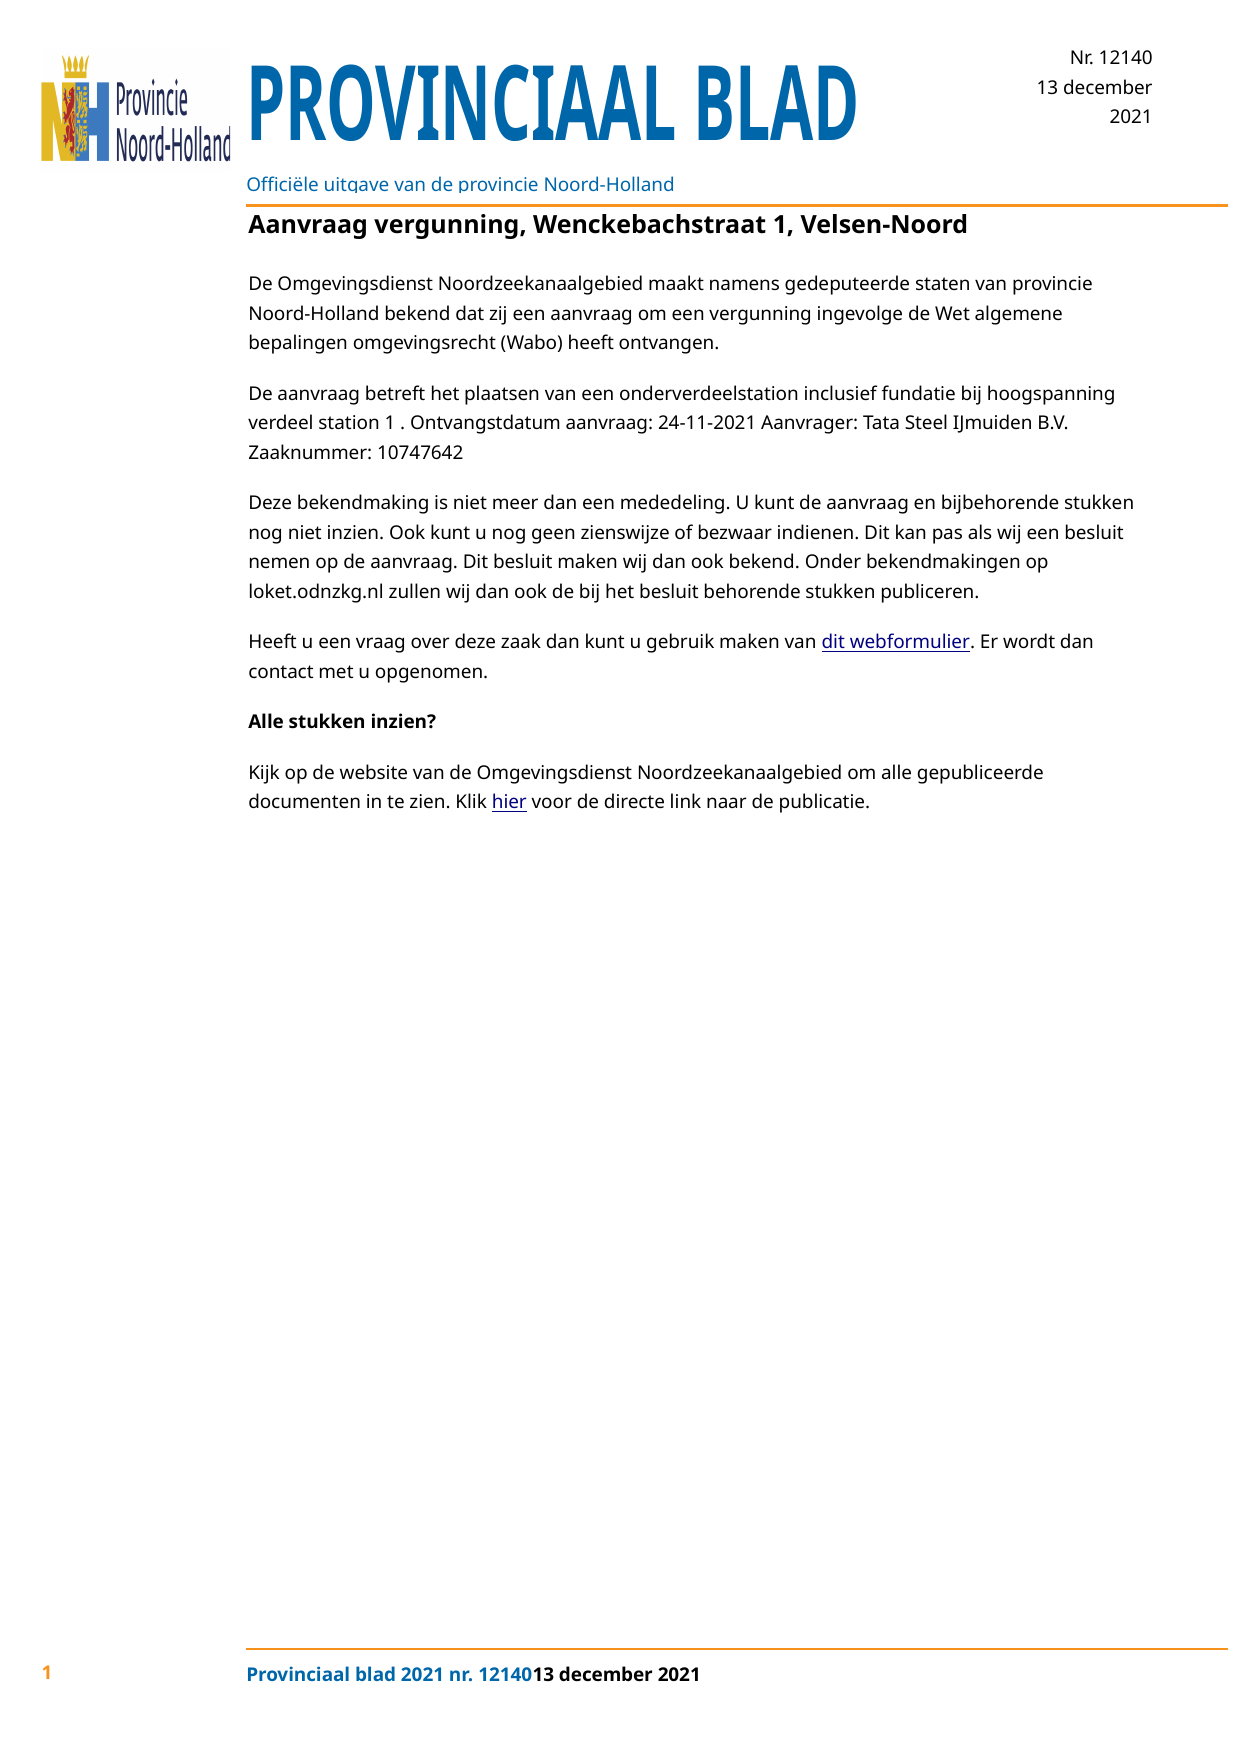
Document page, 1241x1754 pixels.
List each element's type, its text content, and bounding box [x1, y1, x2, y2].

text Aanvraag vergunning, Wenckebachstraat 1, Velsen-Noord [248, 207, 1152, 241]
picture [41, 47, 231, 172]
text De Omgevingsdienst Noordzeekanaalgebied maakt namens gedeputeerde staten van provincie Noord-Holland bekend dat zij een aanvraag om een vergunning ingevolge de Wet algemene bepalingen omgevingsrecht (Wabo) heeft ontvangen. [248, 270, 1152, 355]
text Heeft u een vraag over deze zaak dan kunt u gebruik maken van dit webformulier. Er wordt dan contact met u opgenomen. [248, 629, 1152, 684]
text Kijk op de website van de Omgevingsdienst Noordzeekanaalgebied om alle gepubliceerde documenten in te zien. Klik hier voor de directe link naar de publicatie. [248, 759, 1152, 814]
text Alle stukken inzien? [248, 709, 1152, 734]
text De aanvraag betreft het plaatsen van een onderverdeelstation inclusief fundatie bij hoogspanning verdeel station 1 . Ontvangstdatum aanvraag: 24-11-2021 Aanvrager: Tata Steel IJmuiden B.V. Zaaknummer: 10747642 [248, 380, 1152, 465]
text Deze bekendmaking is niet meer dan een mededeling. U kunt de aanvraag en bijbehorende stukken nog niet inzien. Ook kunt u nog geen zienswijze of bezwaar indienen. Dit kan pas als wij een besluit nemen op de aanvraag. Dit besluit maken wij dan ook bekend. Onder bekendmakingen op loket.odnzkg.nl zullen wij dan ook de bij het besluit behorende stukken publiceren. [248, 489, 1152, 604]
